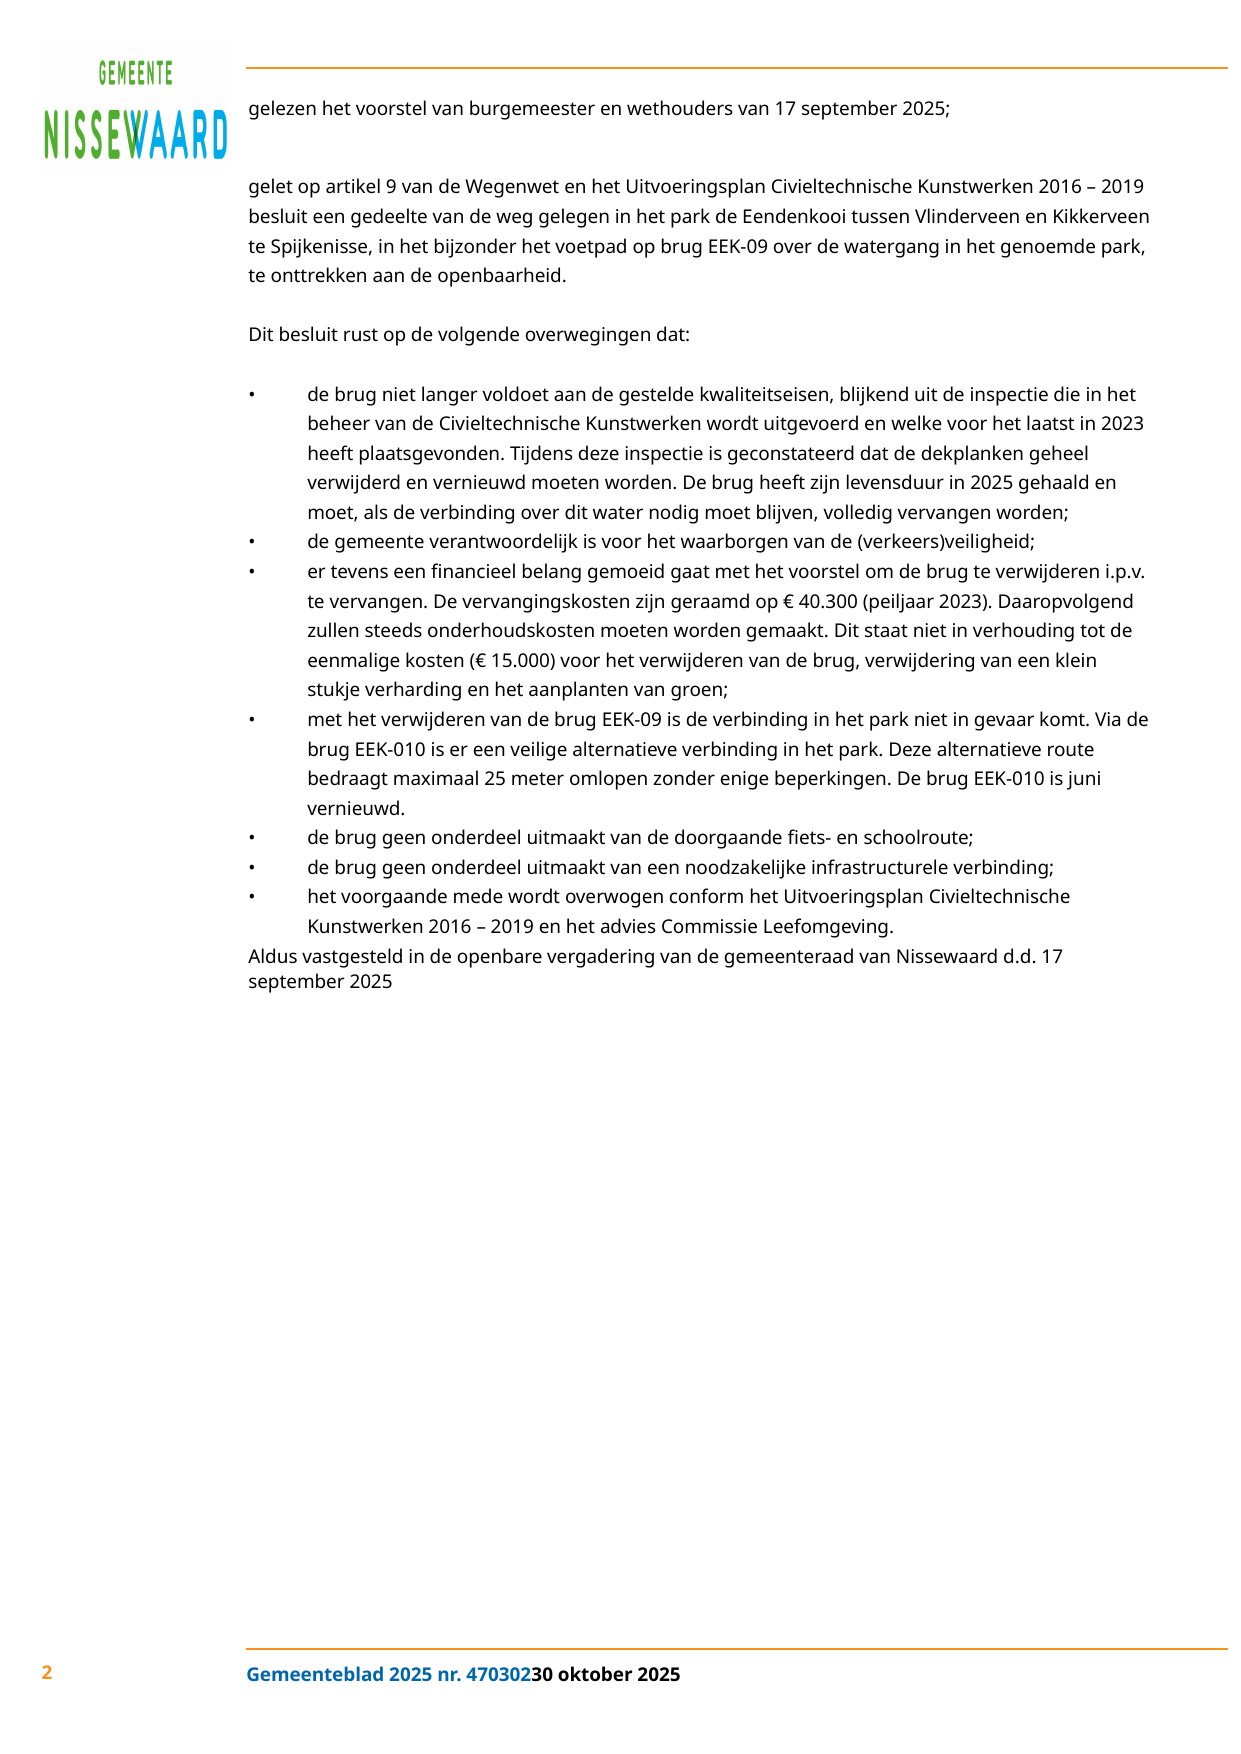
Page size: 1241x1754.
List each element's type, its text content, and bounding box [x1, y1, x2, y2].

picture [41, 47, 231, 172]
list het voorgaande mede wordt overwogen conform het Uitvoeringsplan Civieltechnische Kunstwerken 2016 – 2019 en het advies Commissie Leefomgeving. [248, 884, 1152, 939]
list de brug geen onderdeel uitmaakt van een noodzakelijke infrastructurele verbinding; [248, 854, 1152, 880]
text gelet op artikel 9 van de Wegenwet en het Uitvoeringsplan Civieltechnische Kunstwerken 2016 – 2019 besluit een gedeelte van de weg gelegen in het park de Eendenkooi tussen Vlinderveen en Kikkerveen te Spijkenisse, in het bijzonder het voetpad op brug EEK-09 over de watergang in het genoemde park, te onttrekken aan de openbaarheid. [248, 174, 1152, 288]
text Dit besluit rust op de volgende overwegingen dat: [248, 322, 1152, 347]
text gelezen het voorstel van burgemeester en wethouders van 17 september 2025; [248, 95, 1152, 121]
list de brug niet langer voldoet aan de gestelde kwaliteitseisen, blijkend uit de inspectie die in het beheer van de Civieltechnische Kunstwerken wordt uitgevoerd en welke voor het laatst in 2023 heeft plaatsgevonden. Tijdens deze inspectie is geconstateerd dat de dekplanken geheel verwijderd en vernieuwd moeten worden. De brug heeft zijn levensduur in 2025 gehaald en moet, als de verbinding over dit water nodig moet blijven, volledig vervangen worden; [248, 381, 1152, 525]
list er tevens een financieel belang gemoeid gaat met het voorstel om de brug te verwijderen i.p.v. te vervangen. De vervangingskosten zijn geraamd op € 40.300 (peiljaar 2023). Daaropvolgend zullen steeds onderhoudskosten moeten worden gemaakt. Dit staat niet in verhouding tot de eenmalige kosten (€ 15.000) voor het verwijderen van de brug, verwijdering van een klein stukje verharding en het aanplanten van groen; [248, 558, 1152, 702]
text Aldus vastgesteld in de openbare vergadering van de gemeenteraad van Nissewaard d.d. 17 september 2025 [248, 943, 1152, 994]
list de gemeente verantwoordelijk is voor het waarborgen van de (verkeers)veiligheid; [248, 529, 1152, 554]
list met het verwijderen van de brug EEK-09 is de verbinding in het park niet in gevaar komt. Via de brug EEK-010 is er een veilige alternatieve verbinding in het park. Deze alternatieve route bedraagt maximaal 25 meter omlopen zonder enige beperkingen. De brug EEK-010 is juni vernieuwd. [248, 706, 1152, 821]
list de brug geen onderdeel uitmaakt van de doorgaande fiets- en schoolroute; [248, 824, 1152, 850]
